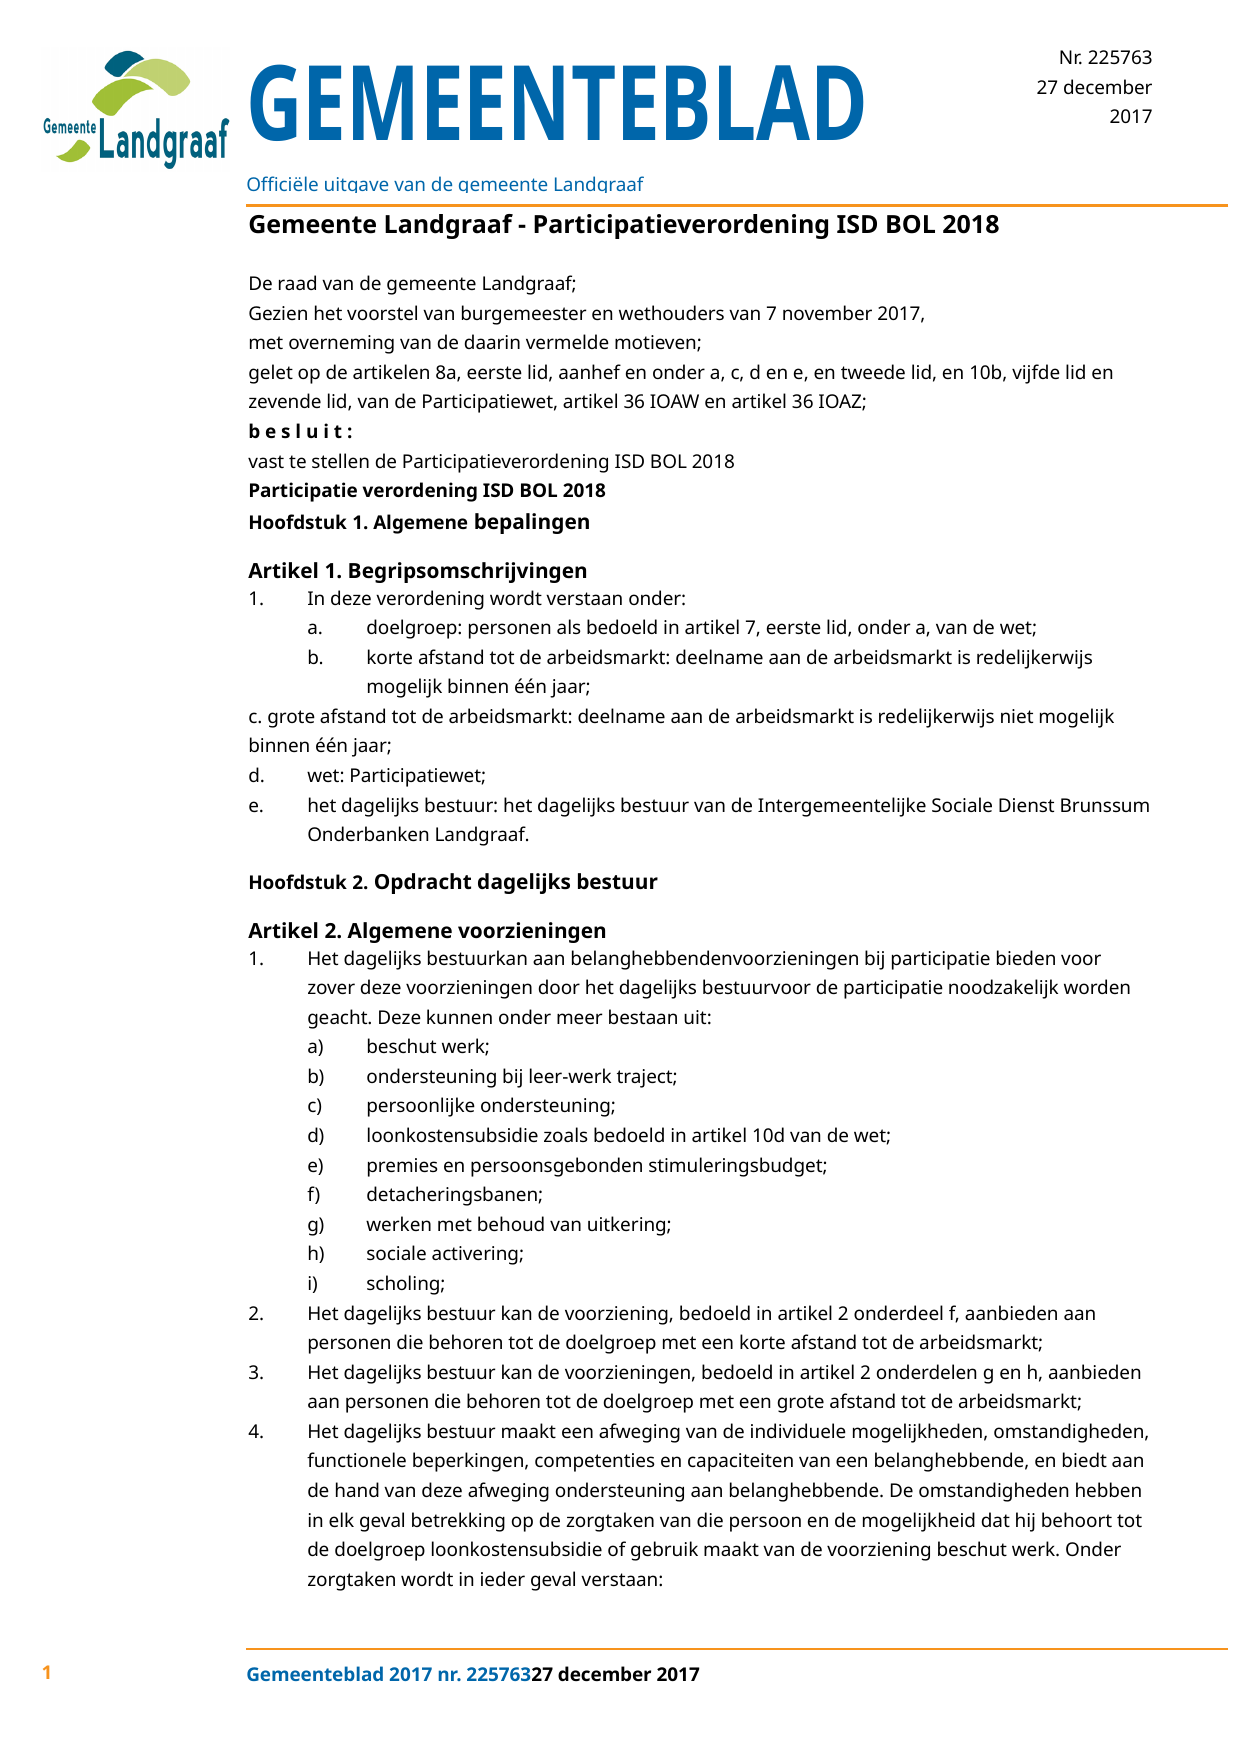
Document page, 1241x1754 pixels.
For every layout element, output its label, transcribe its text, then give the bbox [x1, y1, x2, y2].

text met overneming van de daarin vermelde motieven; [248, 329, 1152, 355]
list korte afstand tot de arbeidsmarkt: deelname aan de arbeidsmarkt is redelijkerwijs mogelijk binnen één jaar; [307, 644, 1152, 699]
list premies en persoonsgebonden stimuleringsbudget; [307, 1152, 1152, 1177]
list persoonlijke ondersteuning; [307, 1093, 1152, 1118]
list ondersteuning bij leer-werk traject; [307, 1063, 1152, 1089]
list werken met behoud van uitkering; [307, 1211, 1152, 1237]
text Participatie verordening ISD BOL 2018 [248, 477, 1152, 503]
text Artikel 2. Algemene voorzieningen [248, 916, 1152, 945]
list loonkostensubsidie zoals bedoeld in artikel 10d van de wet; [307, 1122, 1152, 1148]
text Gezien het voorstel van burgemeester en wethouders van 7 november 2017, [248, 300, 1152, 326]
list sociale activering; [307, 1241, 1152, 1266]
text De raad van de gemeente Landgraaf; [248, 270, 1152, 296]
text c. grote afstand tot de arbeidsmarkt: deelname aan de arbeidsmarkt is redelijkerwijs niet mogelijk binnen één jaar; [248, 703, 1152, 758]
list Het dagelijks bestuur kan de voorzieningen, bedoeld in artikel 2 onderdelen g en h, aanbieden aan personen die behoren tot de doelgroep met een grote afstand tot de arbeidsmarkt; [248, 1359, 1152, 1414]
list In deze verordening wordt verstaan onder: [248, 585, 1152, 610]
list het dagelijks bestuur: het dagelijks bestuur van de Intergemeentelijke Sociale Dienst Brunssum Onderbanken Landgraaf. [248, 792, 1152, 847]
list Het dagelijks bestuurkan aan belanghebbendenvoorzieningen bij participatie bieden voor zover deze voorzieningen door het dagelijks bestuurvoor de participatie noodzakelijk worden geacht. Deze kunnen onder meer bestaan uit: [248, 945, 1152, 1029]
text Hoofdstuk 1. Algemene bepalingen [248, 507, 1152, 535]
text b e s l u i t : [248, 418, 1152, 444]
list detacheringsbanen; [307, 1181, 1152, 1207]
list Het dagelijks bestuur maakt een afweging van de individuele mogelijkheden, omstandigheden, functionele beperkingen, competenties en capaciteiten van een belanghebbende, en biedt aan de hand van deze afweging ondersteuning aan belanghebbende. De omstandigheden hebben in elk geval betrekking op de zorgtaken van die persoon en de mogelijkheid dat hij behoort tot de doelgroep loonkostensubsidie of gebruik maakt van de voorziening beschut werk. Onder zorgtaken wordt in ieder geval verstaan: [248, 1418, 1152, 1592]
text gelet op de artikelen 8a, eerste lid, aanhef en onder a, c, d en e, en tweede lid, en 10b, vijfde lid en zevende lid, van de Participatiewet, artikel 36 IOAW en artikel 36 IOAZ; [248, 359, 1152, 414]
text vast te stellen de Participatieverordening ISD BOL 2018 [248, 448, 1152, 473]
list beschut werk; [307, 1033, 1152, 1059]
list scholing; [307, 1270, 1152, 1296]
list Het dagelijks bestuur kan de voorziening, bedoeld in artikel 2 onderdeel f, aanbieden aan personen die behoren tot de doelgroep met een korte afstand tot de arbeidsmarkt; [248, 1300, 1152, 1355]
text Hoofdstuk 2. Opdracht dagelijks bestuur [248, 867, 1152, 895]
text Gemeente Landgraaf - Participatieverordening ISD BOL 2018 [248, 207, 1152, 241]
list wet: Participatiewet; [248, 762, 1152, 788]
picture [41, 47, 231, 172]
text Artikel 1. Begripsomschrijvingen [248, 556, 1152, 585]
list doelgroep: personen als bedoeld in artikel 7, eerste lid, onder a, van de wet; [307, 614, 1152, 640]
